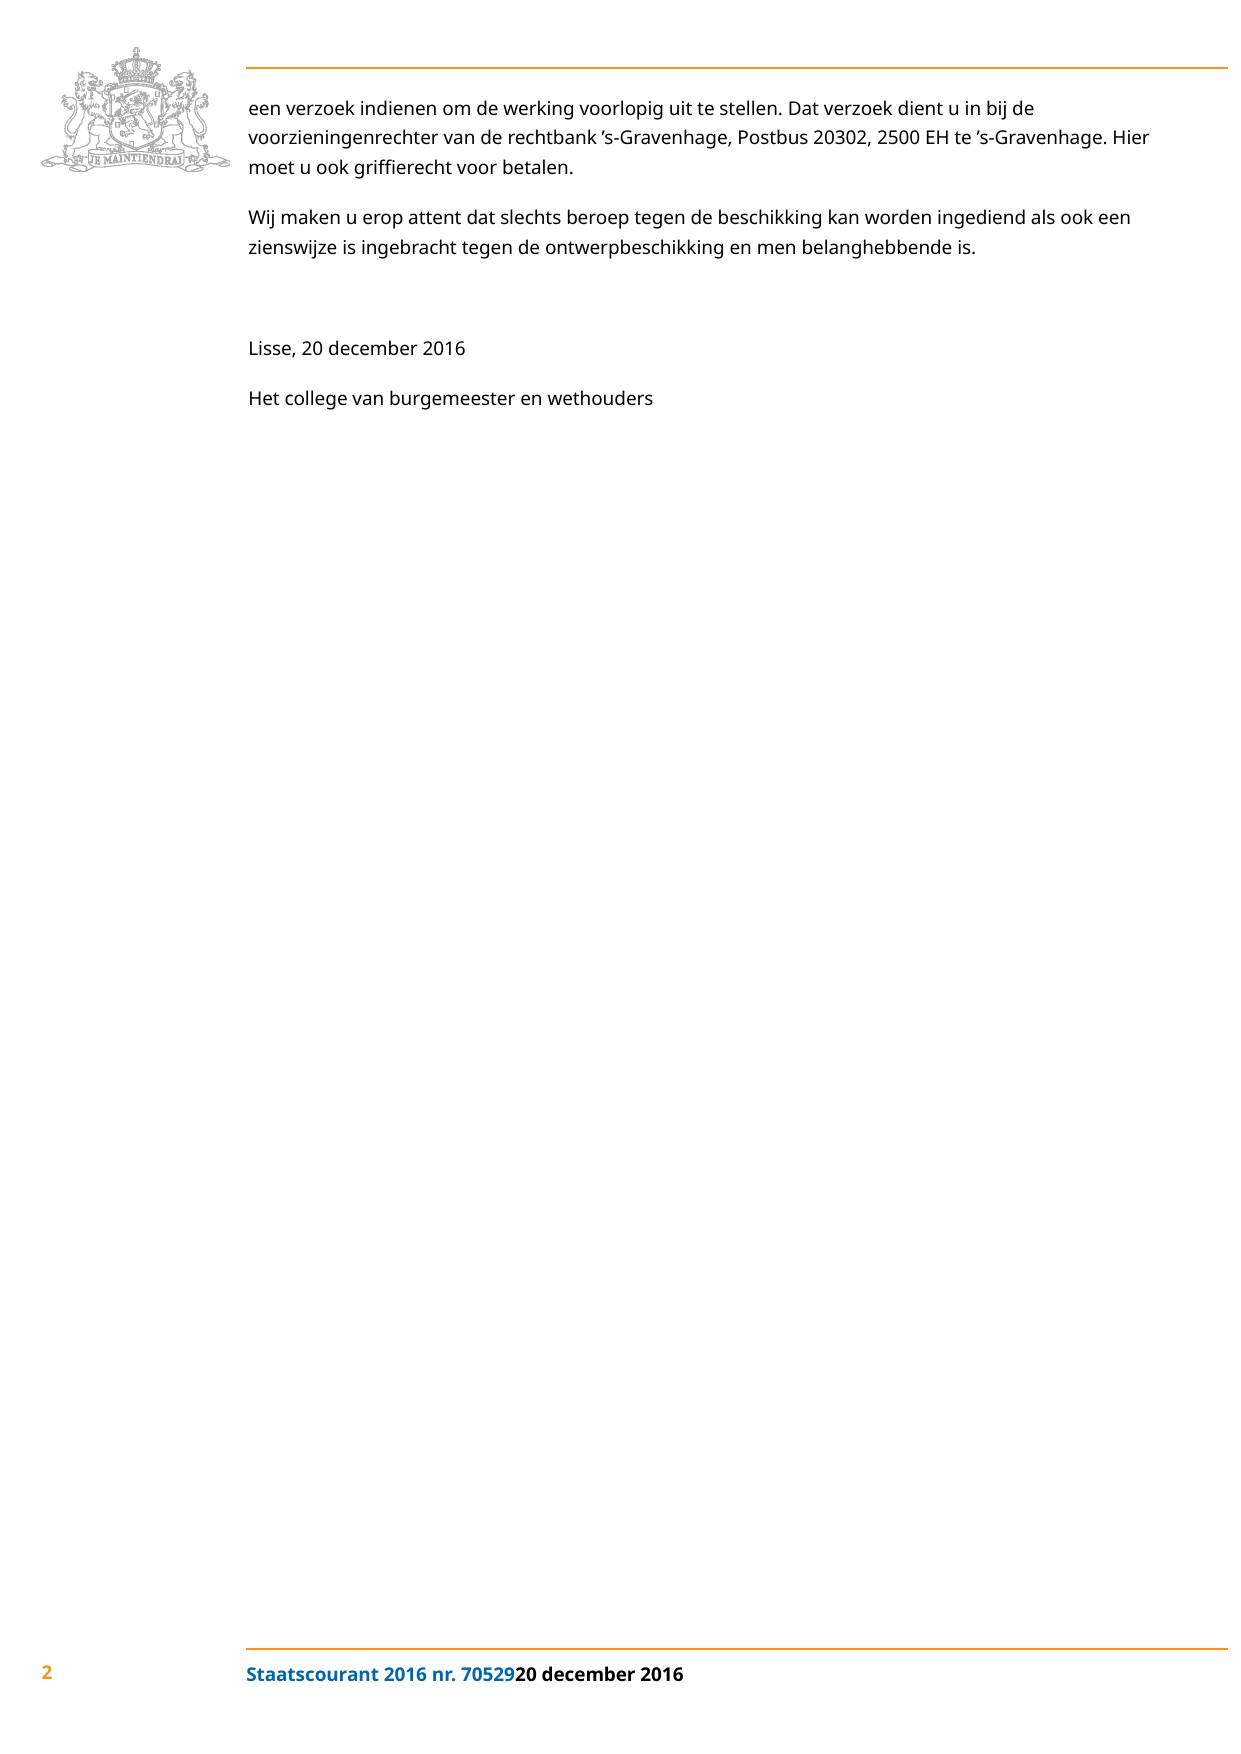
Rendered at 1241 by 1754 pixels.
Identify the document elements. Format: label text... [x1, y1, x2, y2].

text een verzoek indienen om de werking voorlopig uit te stellen. Dat verzoek dient u in bij de voorzieningenrechter van de rechtbank ’s-Gravenhage, Postbus 20302, 2500 EH te ’s-Gravenhage. Hier moet u ook griffierecht voor betalen. [248, 95, 1152, 180]
text Het college van burgemeester en wethouders [248, 385, 1152, 411]
text Lisse, 20 december 2016 [248, 335, 1152, 361]
text Wij maken u erop attent dat slechts beroep tegen de beschikking kan worden ingediend als ook een zienswijze is ingebracht tegen de ontwerpbeschikking en men belanghebbende is. [248, 204, 1152, 260]
picture [41, 47, 231, 172]
